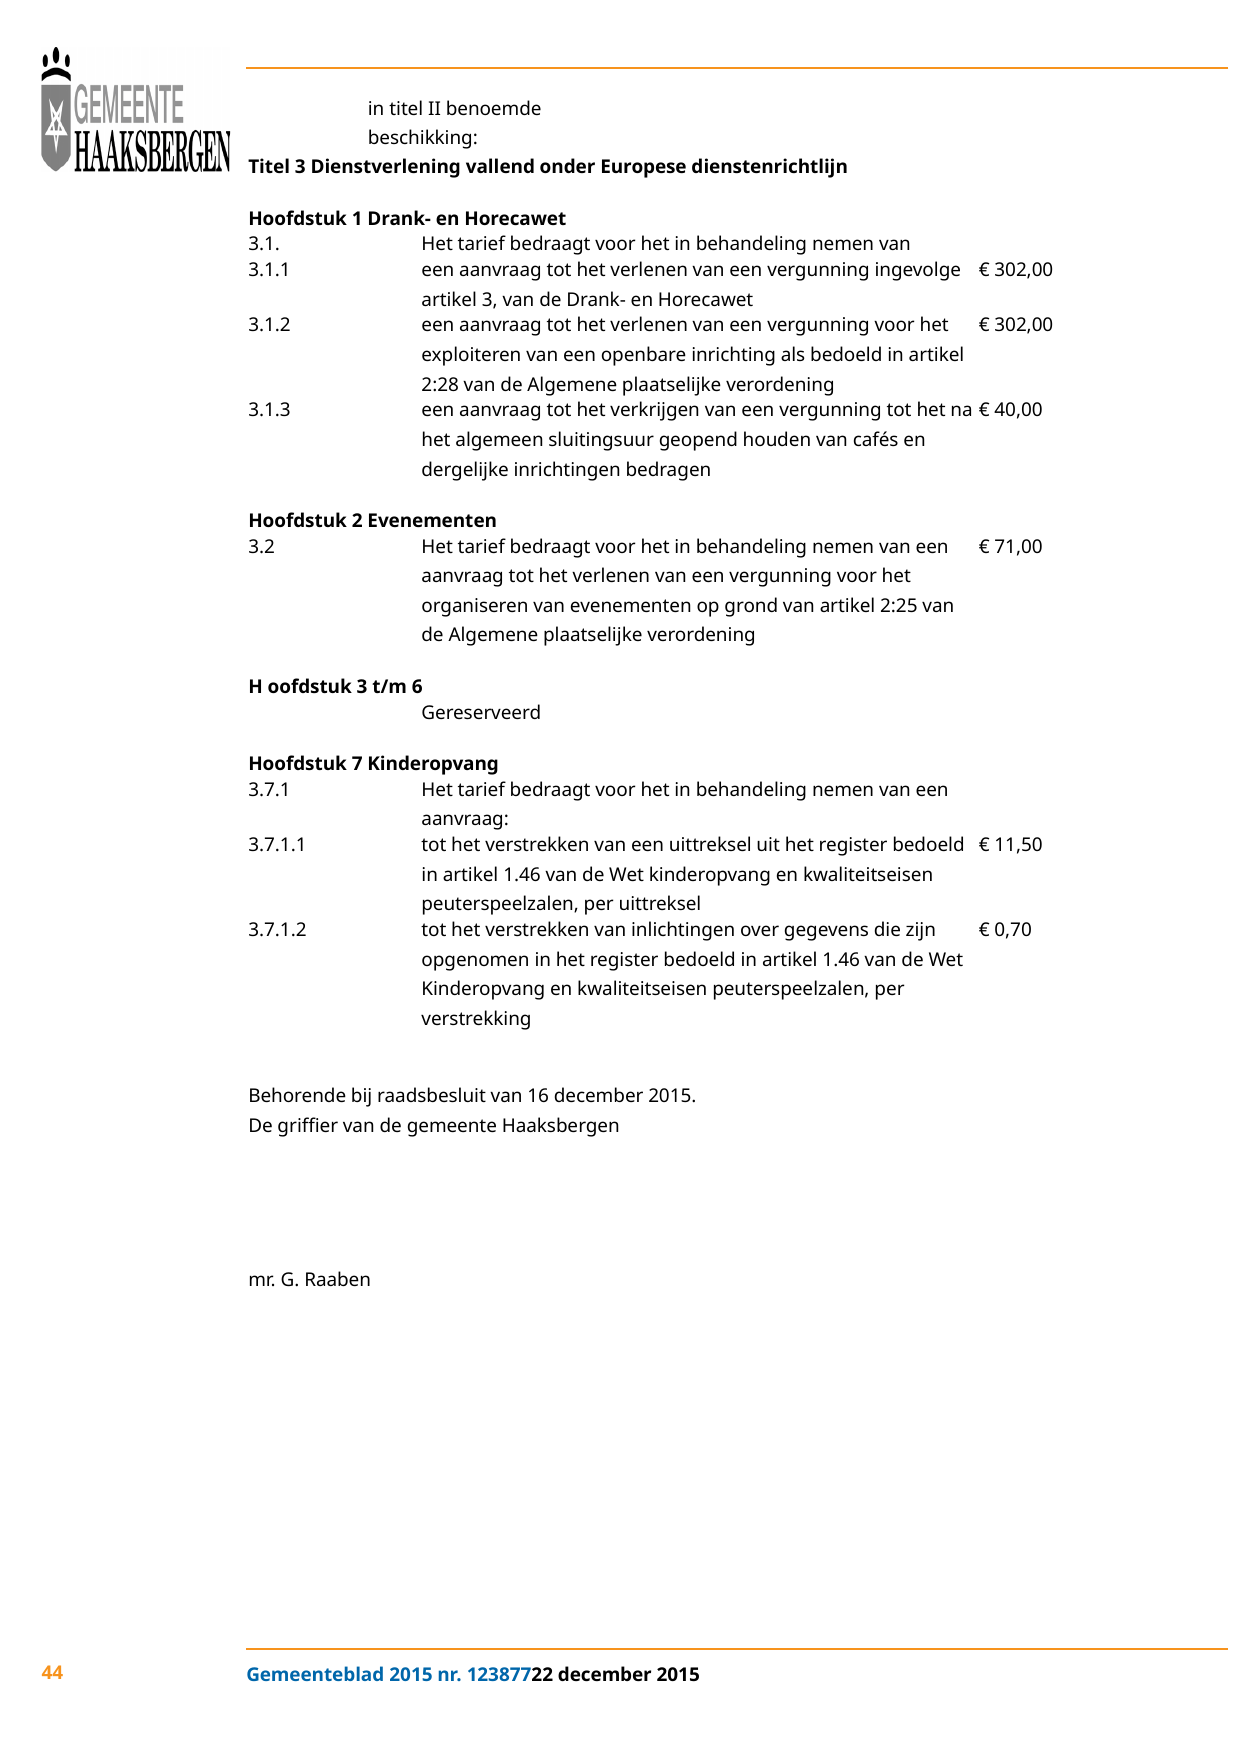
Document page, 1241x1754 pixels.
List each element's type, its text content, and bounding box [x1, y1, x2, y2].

table_cell [248, 1031, 421, 1056]
picture [41, 47, 231, 172]
table_cell [979, 725, 1152, 750]
table_cell [979, 750, 1152, 776]
table_cell [553, 95, 612, 150]
table_cell [979, 179, 1152, 205]
table_cell [248, 1138, 978, 1163]
table_cell [979, 648, 1152, 673]
table_cell [248, 1215, 421, 1240]
table_cell [979, 507, 1152, 533]
table_cell [979, 1266, 1152, 1292]
table_cell [248, 95, 368, 150]
table_cell Het tarief bedraagt voor het in behandeling nemen van [421, 231, 978, 256]
table_cell een aanvraag tot het verlenen van een vergunning voor het exploiteren van een openbare inrichting als bedoeld in artikel 2:28 van de Algemene plaatselijke verordening [421, 312, 978, 397]
table_cell € 40,00 [979, 397, 1152, 481]
table_cell [979, 699, 1152, 724]
table_cell tot het verstrekken van inlichtingen over gegevens die zijn opgenomen in het register bedoeld in artikel 1.46 van de Wet Kinderopvang en kwaliteitseisen peuterspeelzalen, per verstrekking [421, 916, 978, 1031]
table_cell € 0,70 [979, 916, 1152, 1031]
table_cell [1032, 95, 1092, 150]
table_header [979, 154, 1152, 179]
table_cell 3.1.1 [248, 256, 421, 312]
table_cell [979, 1031, 1152, 1056]
table_cell [248, 1189, 421, 1215]
table_cell [421, 648, 978, 673]
table_cell 3.1.3 [248, 397, 421, 481]
table_cell [421, 1215, 978, 1240]
table_cell [248, 1163, 421, 1189]
table_cell [248, 1056, 421, 1082]
table_cell € 302,00 [979, 256, 1152, 312]
table_cell [248, 648, 421, 673]
table_cell [979, 1215, 1152, 1240]
table_cell [248, 699, 421, 724]
table_cell Behorende bij raadsbesluit van 16 december 2015. De griffier van de gemeente Haaksbergen [248, 1082, 978, 1137]
table_cell [421, 725, 978, 750]
table_cell [972, 95, 1032, 150]
table_cell [732, 95, 792, 150]
table_cell [979, 1163, 1152, 1189]
table_cell [673, 95, 732, 150]
table_cell tot het verstrekken van een uittreksel uit het register bedoeld in artikel 1.46 van de Wet kinderopvang en kwaliteitseisen peuterspeelzalen, per uittreksel [421, 831, 978, 916]
table_cell Hoofdstuk 1 Drank- en Horecawet [248, 205, 978, 231]
table_cell [421, 1031, 978, 1056]
table_cell [979, 481, 1152, 507]
table_cell [979, 776, 1152, 831]
table_cell [1092, 95, 1152, 150]
table_cell Gereserveerd [421, 699, 978, 724]
table_cell [421, 1189, 978, 1215]
table_cell [979, 231, 1152, 256]
table_cell 3.7.1.2 [248, 916, 421, 1031]
table_cell [979, 1056, 1152, 1082]
table_cell 3.7.1.1 [248, 831, 421, 916]
table_cell een aanvraag tot het verkrijgen van een vergunning tot het na het algemeen sluitingsuur geopend houden van cafés en dergelijke inrichtingen bedragen [421, 397, 978, 481]
table_cell € 71,00 [979, 533, 1152, 647]
table_cell mr. G. Raaben [248, 1266, 978, 1292]
table_cell [613, 95, 672, 150]
table_cell in titel II benoemde beschikking: [368, 95, 553, 150]
table_cell [979, 1082, 1152, 1137]
table_cell Het tarief bedraagt voor het in behandeling nemen van een aanvraag: [421, 776, 978, 831]
table_cell [421, 1163, 978, 1189]
table_cell een aanvraag tot het verlenen van een vergunning ingevolge artikel 3, van de Drank- en Horecawet [421, 256, 978, 312]
table_cell [979, 1240, 1152, 1266]
table_cell [979, 1138, 1152, 1163]
table_cell € 302,00 [979, 312, 1152, 397]
table_cell 3.2 [248, 533, 421, 647]
table_cell 3.7.1 [248, 776, 421, 831]
table_cell [912, 95, 972, 150]
table_cell 3.1.2 [248, 312, 421, 397]
table_cell Het tarief bedraagt voor het in behandeling nemen van een aanvraag tot het verlenen van een vergunning voor het organiseren van evenementen op grond van artikel 2:25 van de Algemene plaatselijke verordening [421, 533, 978, 647]
table_cell 3.1. [248, 231, 421, 256]
table_cell [248, 481, 421, 507]
table_cell [421, 1056, 978, 1082]
table_cell Hoofdstuk 7 Kinderopvang [248, 750, 978, 776]
table_cell € 11,50 [979, 831, 1152, 916]
table_cell [979, 673, 1152, 699]
table_header Titel 3 Dienstverlening vallend onder Europese dienstenrichtlijn [248, 154, 978, 179]
table_cell [792, 95, 852, 150]
table_cell [852, 95, 912, 150]
table_cell [248, 179, 421, 205]
table_cell [421, 179, 978, 205]
table_cell Hoofdstuk 2 Evenementen [248, 507, 978, 533]
table_cell [421, 1240, 978, 1266]
table_cell [979, 205, 1152, 231]
table_cell H oofdstuk 3 t/m 6 [248, 673, 978, 699]
table_cell [979, 1189, 1152, 1215]
table_cell [248, 725, 421, 750]
table_cell [248, 1240, 421, 1266]
table_cell [421, 481, 978, 507]
